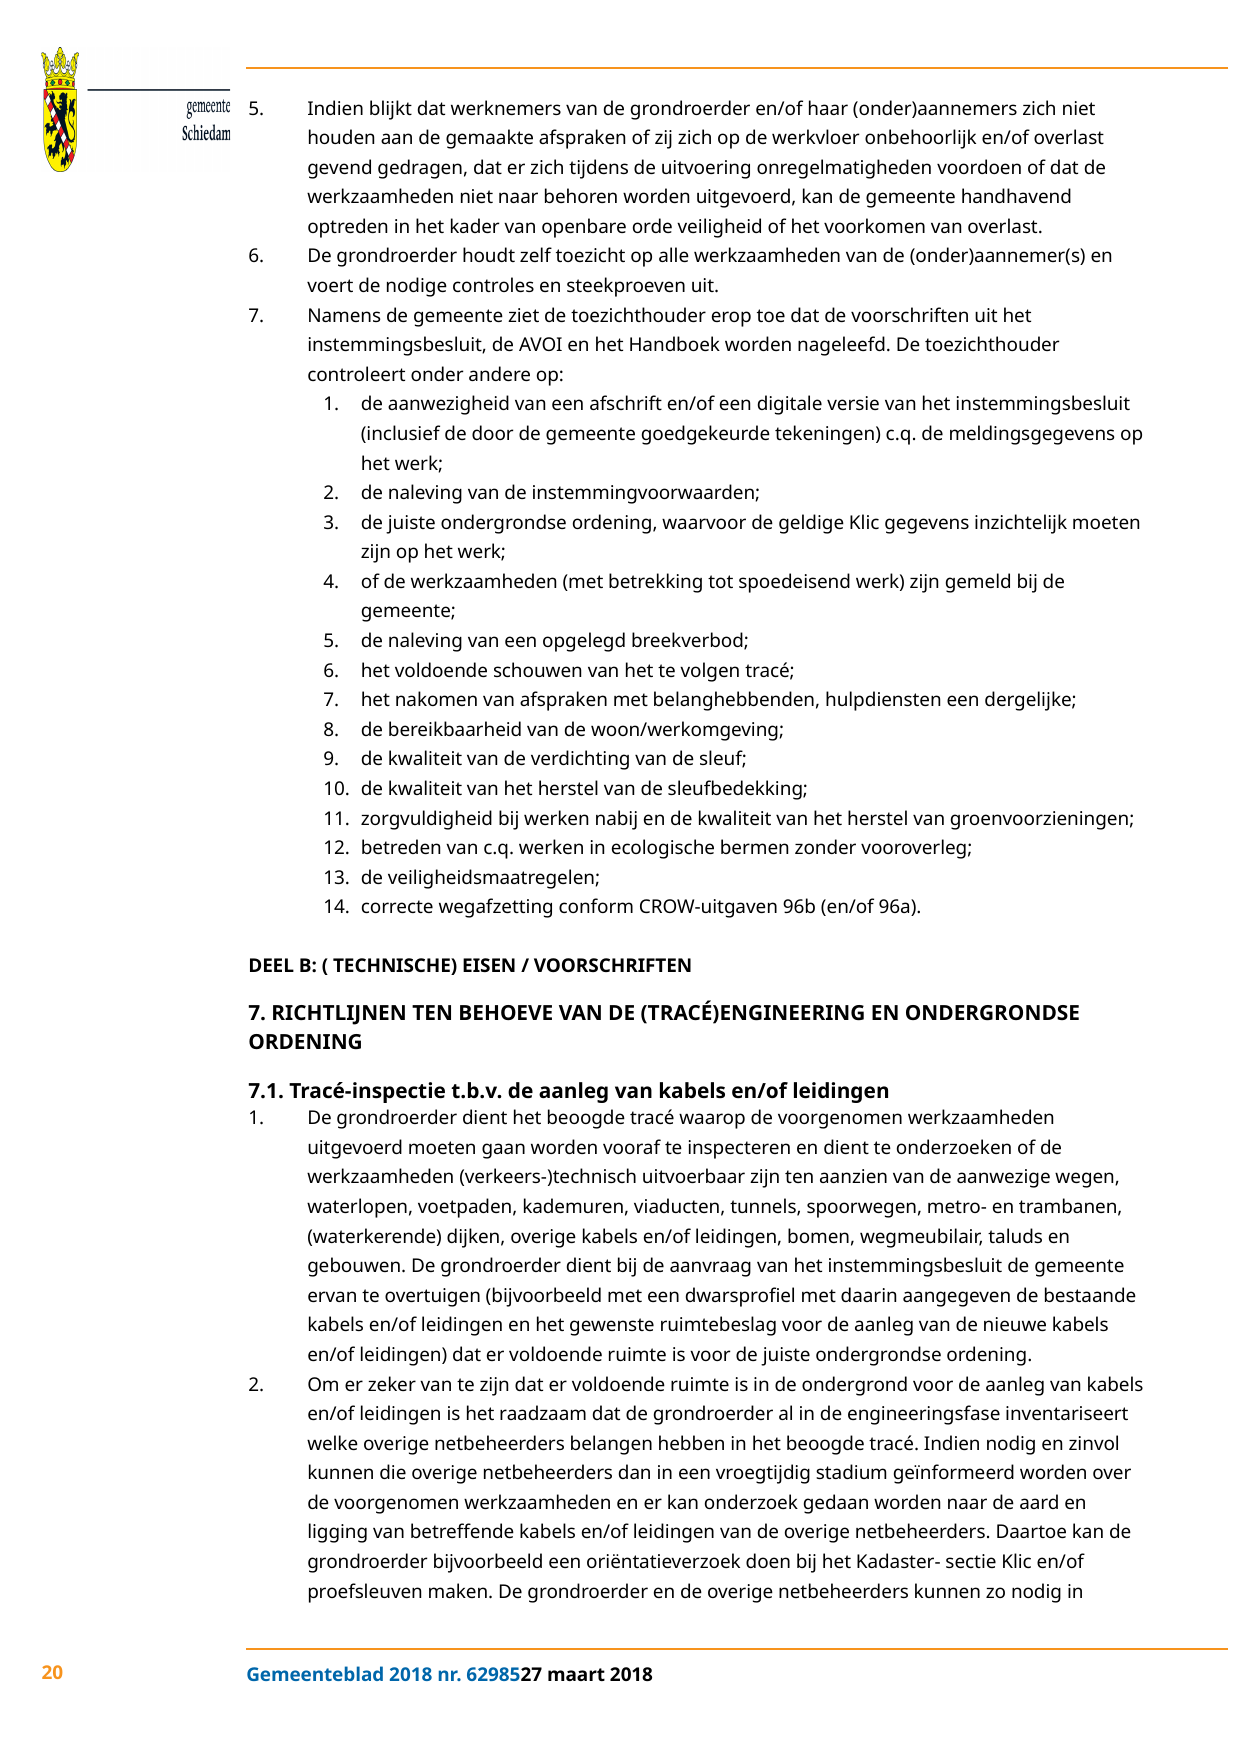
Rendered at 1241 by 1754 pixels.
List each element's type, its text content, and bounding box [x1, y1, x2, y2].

list Indien blijkt dat werknemers van de grondroerder en/of haar (onder)aannemers zich niet houden aan de gemaakte afspraken of zij zich op de werkvloer onbehoorlijk en/of overlast gevend gedragen, dat er zich tijdens de uitvoering onregelmatigheden voordoen of dat de werkzaamheden niet naar behoren worden uitgevoerd, kan de gemeente handhavend optreden in het kader van openbare orde veiligheid of het voorkomen van overlast. [248, 95, 1152, 239]
list het nakomen van afspraken met belanghebbenden, hulpdiensten een dergelijke; [323, 686, 1152, 712]
list de aanwezigheid van een afschrift en/of een digitale versie van het instemmingsbesluit (inclusief de door de gemeente goedgekeurde tekeningen) c.q. de meldingsgegevens op het werk; [323, 391, 1152, 476]
list Namens de gemeente ziet de toezichthouder erop toe dat de voorschriften uit het instemmingsbesluit, de AVOI en het Handboek worden nageleefd. De toezichthouder controleert onder andere op: [248, 302, 1152, 387]
list de kwaliteit van de verdichting van de sleuf; [323, 746, 1152, 771]
list De grondroerder dient het beoogde tracé waarop de voorgenomen werkzaamheden uitgevoerd moeten gaan worden vooraf te inspecteren en dient te onderzoeken of de werkzaamheden (verkeers-)technisch uitvoerbaar zijn ten aanzien van de aanwezige wegen, waterlopen, voetpaden, kademuren, viaducten, tunnels, spoorwegen, metro- en trambanen, (waterkerende) dijken, overige kabels en/of leidingen, bomen, wegmeubilair, taluds en gebouwen. De grondroerder dient bij de aanvraag van het instemmingsbesluit de gemeente ervan te overtuigen (bijvoorbeeld met een dwarsprofiel met daarin aangegeven de bestaande kabels en/of leidingen en het gewenste ruimtebeslag voor de aanleg van de nieuwe kabels en/of leidingen) dat er voldoende ruimte is voor de juiste ondergrondse ordening. [248, 1104, 1152, 1367]
list Om er zeker van te zijn dat er voldoende ruimte is in de ondergrond voor de aanleg van kabels en/of leidingen is het raadzaam dat de grondroerder al in de engineeringsfase inventariseert welke overige netbeheerders belangen hebben in het beoogde tracé. Indien nodig en zinvol kunnen die overige netbeheerders dan in een vroegtijdig stadium geïnformeerd worden over de voorgenomen werkzaamheden en er kan onderzoek gedaan worden naar de aard en ligging van betreffende kabels en/of leidingen van de overige netbeheerders. Daartoe kan de grondroerder bijvoorbeeld een oriëntatieverzoek doen bij het Kadaster- sectie Klic en/of proefsleuven maken. De grondroerder en de overige netbeheerders kunnen zo nodig in [248, 1371, 1152, 1603]
list de naleving van de instemmingvoorwaarden; [323, 479, 1152, 505]
list de bereikbaarheid van de woon/werkomgeving; [323, 716, 1152, 742]
list correcte wegafzetting conform CROW-uitgaven 96b (en/of 96a). [323, 893, 1152, 919]
text 7.1. Tracé-inspectie t.b.v. de aanleg van kabels en/of leidingen [248, 1076, 1152, 1104]
list of de werkzaamheden (met betrekking tot spoedeisend werk) zijn gemeld bij de gemeente; [323, 568, 1152, 623]
list zorgvuldigheid bij werken nabij en de kwaliteit van het herstel van groenvoorzieningen; [323, 805, 1152, 831]
list de veiligheidsmaatregelen; [323, 864, 1152, 890]
picture [41, 47, 231, 172]
list het voldoende schouwen van het te volgen tracé; [323, 657, 1152, 683]
list de naleving van een opgelegd breekverbod; [323, 627, 1152, 653]
list de kwaliteit van het herstel van de sleufbedekking; [323, 775, 1152, 801]
list de juiste ondergrondse ordening, waarvoor de geldige Klic gegevens inzichtelijk moeten zijn op het werk; [323, 509, 1152, 564]
text 7. RICHTLIJNEN TEN BEHOEVE VAN DE (TRACÉ)ENGINEERING EN ONDERGRONDSE ORDENING [248, 998, 1152, 1055]
text DEEL B: ( TECHNISCHE) EISEN / VOORSCHRIFTEN [248, 953, 1152, 978]
list betreden van c.q. werken in ecologische bermen zonder vooroverleg; [323, 834, 1152, 860]
list De grondroerder houdt zelf toezicht op alle werkzaamheden van de (onder)aannemer(s) en voert de nodige controles en steekproeven uit. [248, 243, 1152, 298]
